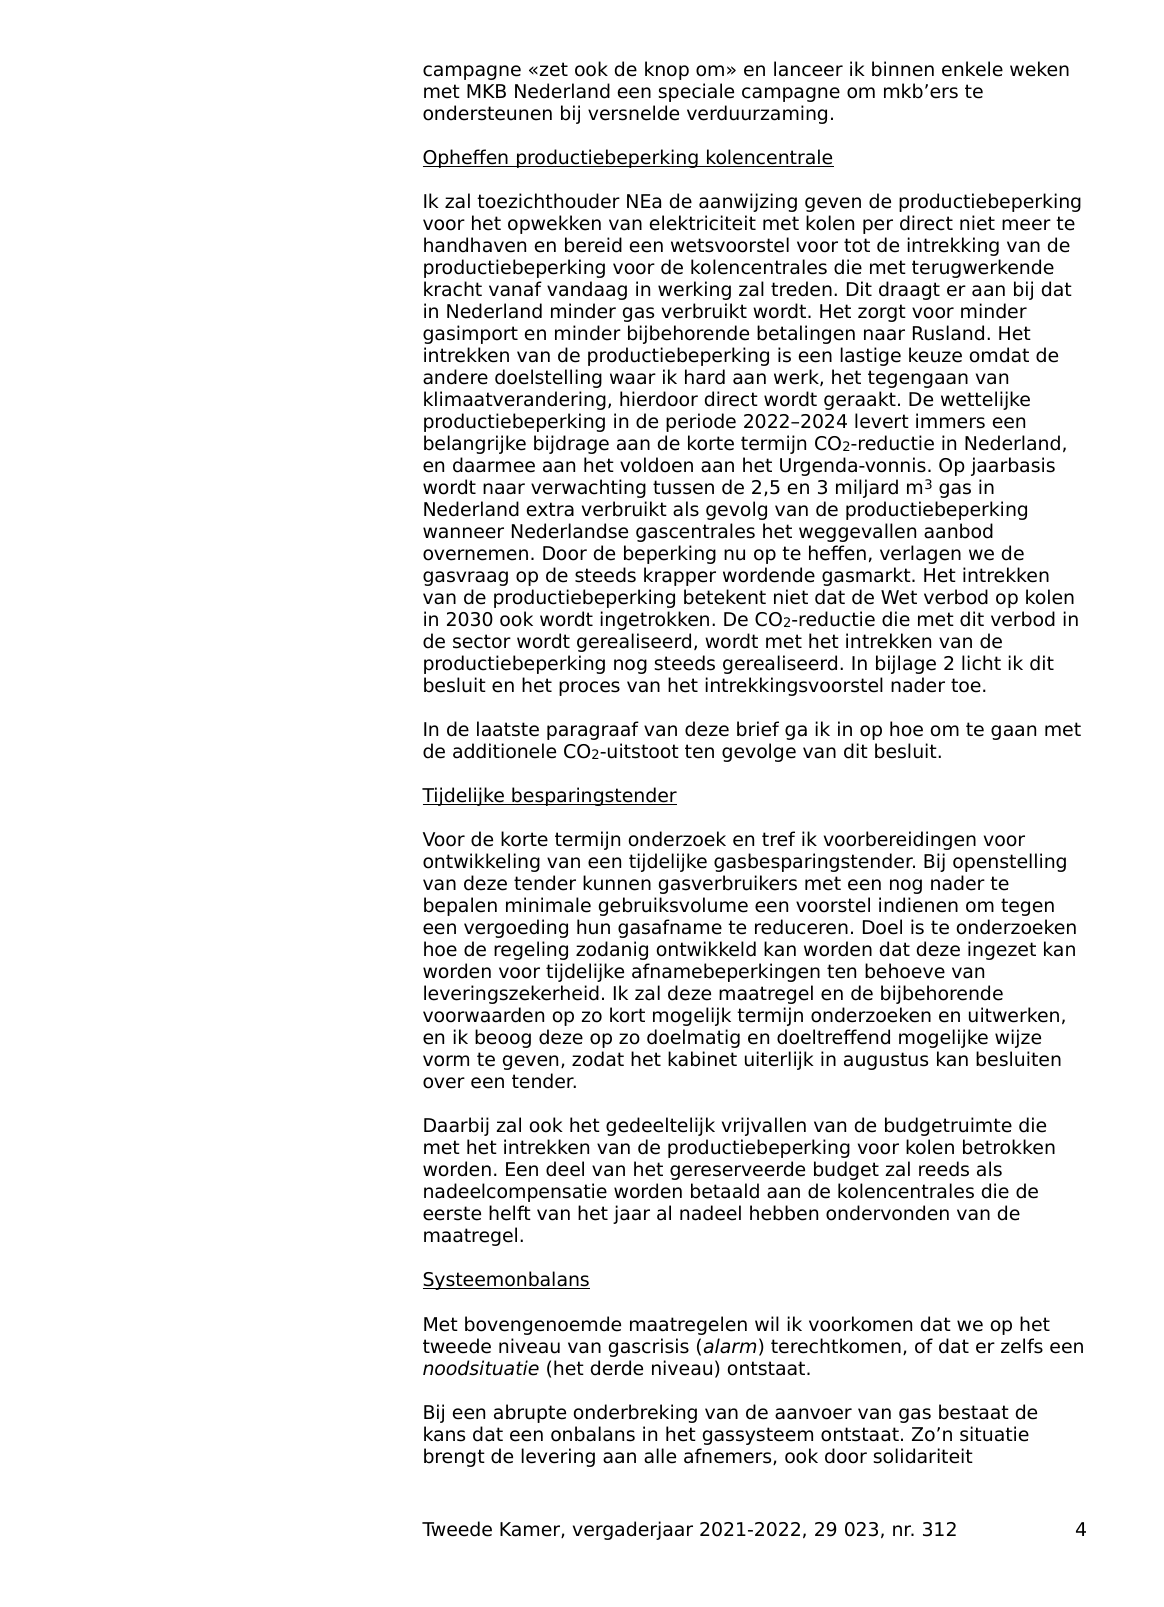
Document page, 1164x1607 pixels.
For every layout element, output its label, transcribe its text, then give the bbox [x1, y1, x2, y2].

subtitle Tijdelijke besparingstender [422, 785, 1087, 807]
text Voor de korte termijn onderzoek en tref ik voorbereidingen voor ontwikkeling van een tijdelijke gasbesparingstender. Bij openstelling van deze tender kunnen gasverbruikers met een nog nader te bepalen minimale gebruiksvolume een voorstel indienen om tegen een vergoeding hun gasafname te reduceren. Doel is te onderzoeken hoe de regeling zodanig ontwikkeld kan worden dat deze ingezet kan worden voor tijdelijke afnamebeperkingen ten behoeve van leveringszekerheid. Ik zal deze maatregel en de bijbehorende voorwaarden op zo kort mogelijk termijn onderzoeken en uitwerken, en ik beoog deze op zo doelmatig en doeltreffend mogelijke wijze vorm te geven, zodat het kabinet uiterlijk in augustus kan besluiten over een tender. [422, 829, 1087, 1093]
subtitle Opheffen productiebeperking kolencentrale [422, 147, 1087, 169]
subtitle Systeemonbalans [422, 1269, 1087, 1291]
text Ik zal toezichthouder NEa de aanwijzing geven de productiebeperking voor het opwekken van elektriciteit met kolen per direct niet meer te handhaven en bereid een wetsvoorstel voor tot de intrekking van de productiebeperking voor de kolencentrales die met terugwerkende kracht vanaf vandaag in werking zal treden. Dit draagt er aan bij dat in Nederland minder gas verbruikt wordt. Het zorgt voor minder gasimport en minder bijbehorende betalingen naar Rusland. Het intrekken van de productiebeperking is een lastige keuze omdat de andere doelstelling waar ik hard aan werk, het tegengaan van klimaatverandering, hierdoor direct wordt geraakt. De wettelijke productiebeperking in de periode 2022–2024 levert immers een belangrijke bijdrage aan de korte termijn CO2-reductie in Nederland, en daarmee aan het voldoen aan het Urgenda-vonnis. Op jaarbasis wordt naar verwachting tussen de 2,5 en 3 miljard m3 gas in Nederland extra verbruikt als gevolg van de productiebeperking wanneer Nederlandse gascentrales het weggevallen aanbod overnemen. Door de beperking nu op te heffen, verlagen we de gasvraag op de steeds krapper wordende gasmarkt. Het intrekken van de productiebeperking betekent niet dat de Wet verbod op kolen in 2030 ook wordt ingetrokken. De CO2-reductie die met dit verbod in de sector wordt gerealiseerd, wordt met het intrekken van de productiebeperking nog steeds gerealiseerd. In bijlage 2 licht ik dit besluit en het proces van het intrekkingsvoorstel nader toe. [422, 191, 1087, 697]
text Daarbij zal ook het gedeeltelijk vrijvallen van de budgetruimte die met het intrekken van de productiebeperking voor kolen betrokken worden. Een deel van het gereserveerde budget zal reeds als nadeelcompensatie worden betaald aan de kolencentrales die de eerste helft van het jaar al nadeel hebben ondervonden van de maatregel. [422, 1115, 1087, 1247]
text Bij een abrupte onderbreking van de aanvoer van gas bestaat de kans dat een onbalans in het gassysteem ontstaat. Zo’n situatie brengt de levering aan alle afnemers, ook door solidariteit [422, 1402, 1087, 1468]
text campagne «zet ook de knop om» en lanceer ik binnen enkele weken met MKB Nederland een speciale campagne om mkb’ers te ondersteunen bij versnelde verduurzaming. [422, 59, 1087, 125]
text In de laatste paragraaf van deze brief ga ik in op hoe om te gaan met de additionele CO2-uitstoot ten gevolge van dit besluit. [422, 719, 1087, 763]
text Met bovengenoemde maatregelen wil ik voorkomen dat we op het tweede niveau van gascrisis (alarm) terechtkomen, of dat er zelfs een noodsituatie (het derde niveau) ontstaat. [422, 1313, 1087, 1379]
